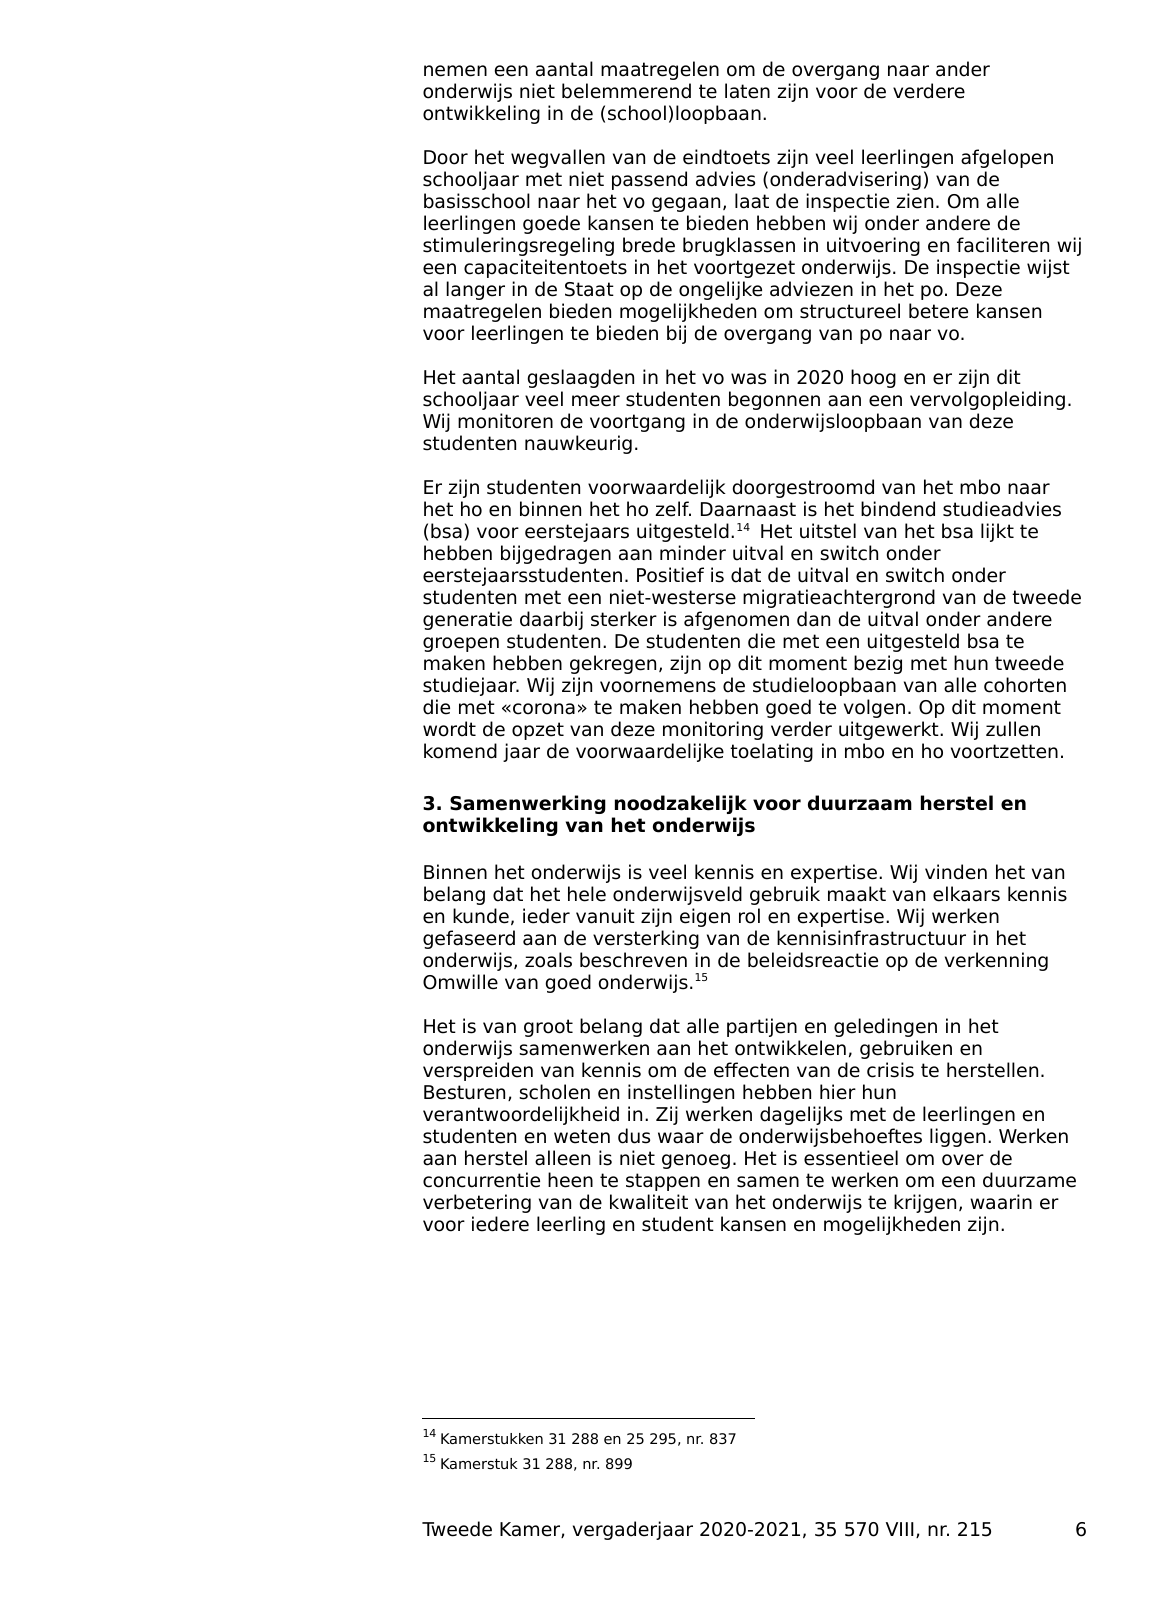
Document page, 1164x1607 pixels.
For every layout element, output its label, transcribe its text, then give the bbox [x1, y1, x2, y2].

text Door het wegvallen van de eindtoets zijn veel leerlingen afgelopen schooljaar met niet passend advies (onderadvisering) van de basisschool naar het vo gegaan, laat de inspectie zien. Om alle leerlingen goede kansen te bieden hebben wij onder andere de stimuleringsregeling brede brugklassen in uitvoering en faciliteren wij een capaciteitentoets in het voortgezet onderwijs. De inspectie wijst al langer in de Staat op de ongelijke adviezen in het po. Deze maatregelen bieden mogelijkheden om structureel betere kansen voor leerlingen te bieden bij de overgang van po naar vo. [422, 147, 1087, 345]
subtitle 3. Samenwerking noodzakelijk voor duurzaam herstel en ontwikkeling van het onderwijs [422, 793, 1087, 837]
text Binnen het onderwijs is veel kennis en expertise. Wij vinden het van belang dat het hele onderwijsveld gebruik maakt van elkaars kennis en kunde, ieder vanuit zijn eigen rol en expertise. Wij werken gefaseerd aan de versterking van de kennisinfrastructuur in het onderwijs, zoals beschreven in de beleidsreactie op de verkenning Omwille van goed onderwijs. [422, 862, 1087, 994]
text Er zijn studenten voorwaardelijk doorgestroomd van het mbo naar het ho en binnen het ho zelf. Daarnaast is het bindend studieadvies (bsa) voor eerstejaars uitgesteld. Het uitstel van het bsa lijkt te hebben bijgedragen aan minder uitval en switch onder eerstejaarsstudenten. Positief is dat de uitval en switch onder studenten met een niet-westerse migratieachtergrond van de tweede generatie daarbij sterker is afgenomen dan de uitval onder andere groepen studenten. De studenten die met een uitgesteld bsa te maken hebben gekregen, zijn op dit moment bezig met hun tweede studiejaar. Wij zijn voornemens de studieloopbaan van alle cohorten die met «corona» te maken hebben goed te volgen. Op dit moment wordt de opzet van deze monitoring verder uitgewerkt. Wij zullen komend jaar de voorwaardelijke toelating in mbo en ho voortzetten. [422, 477, 1087, 763]
text Kamerstukken 31 288 en 25 295, nr. 837 [422, 1427, 1087, 1449]
text Het aantal geslaagden in het vo was in 2020 hoog en er zijn dit schooljaar veel meer studenten begonnen aan een vervolgopleiding. Wij monitoren de voortgang in de onderwijsloopbaan van deze studenten nauwkeurig. [422, 367, 1087, 455]
text Het is van groot belang dat alle partijen en geledingen in het onderwijs samenwerken aan het ontwikkelen, gebruiken en verspreiden van kennis om de effecten van de crisis te herstellen. Besturen, scholen en instellingen hebben hier hun verantwoordelijkheid in. Zij werken dagelijks met de leerlingen en studenten en weten dus waar de onderwijsbehoeftes liggen. Werken aan herstel alleen is niet genoeg. Het is essentieel om over de concurrentie heen te stappen en samen te werken om een duurzame verbetering van de kwaliteit van het onderwijs te krijgen, waarin er voor iedere leerling en student kansen en mogelijkheden zijn. [422, 1016, 1087, 1236]
text nemen een aantal maatregelen om de overgang naar ander onderwijs niet belemmerend te laten zijn voor de verdere ontwikkeling in de (school)loopbaan. [422, 59, 1087, 125]
text Kamerstuk 31 288, nr. 899 [422, 1452, 1087, 1474]
